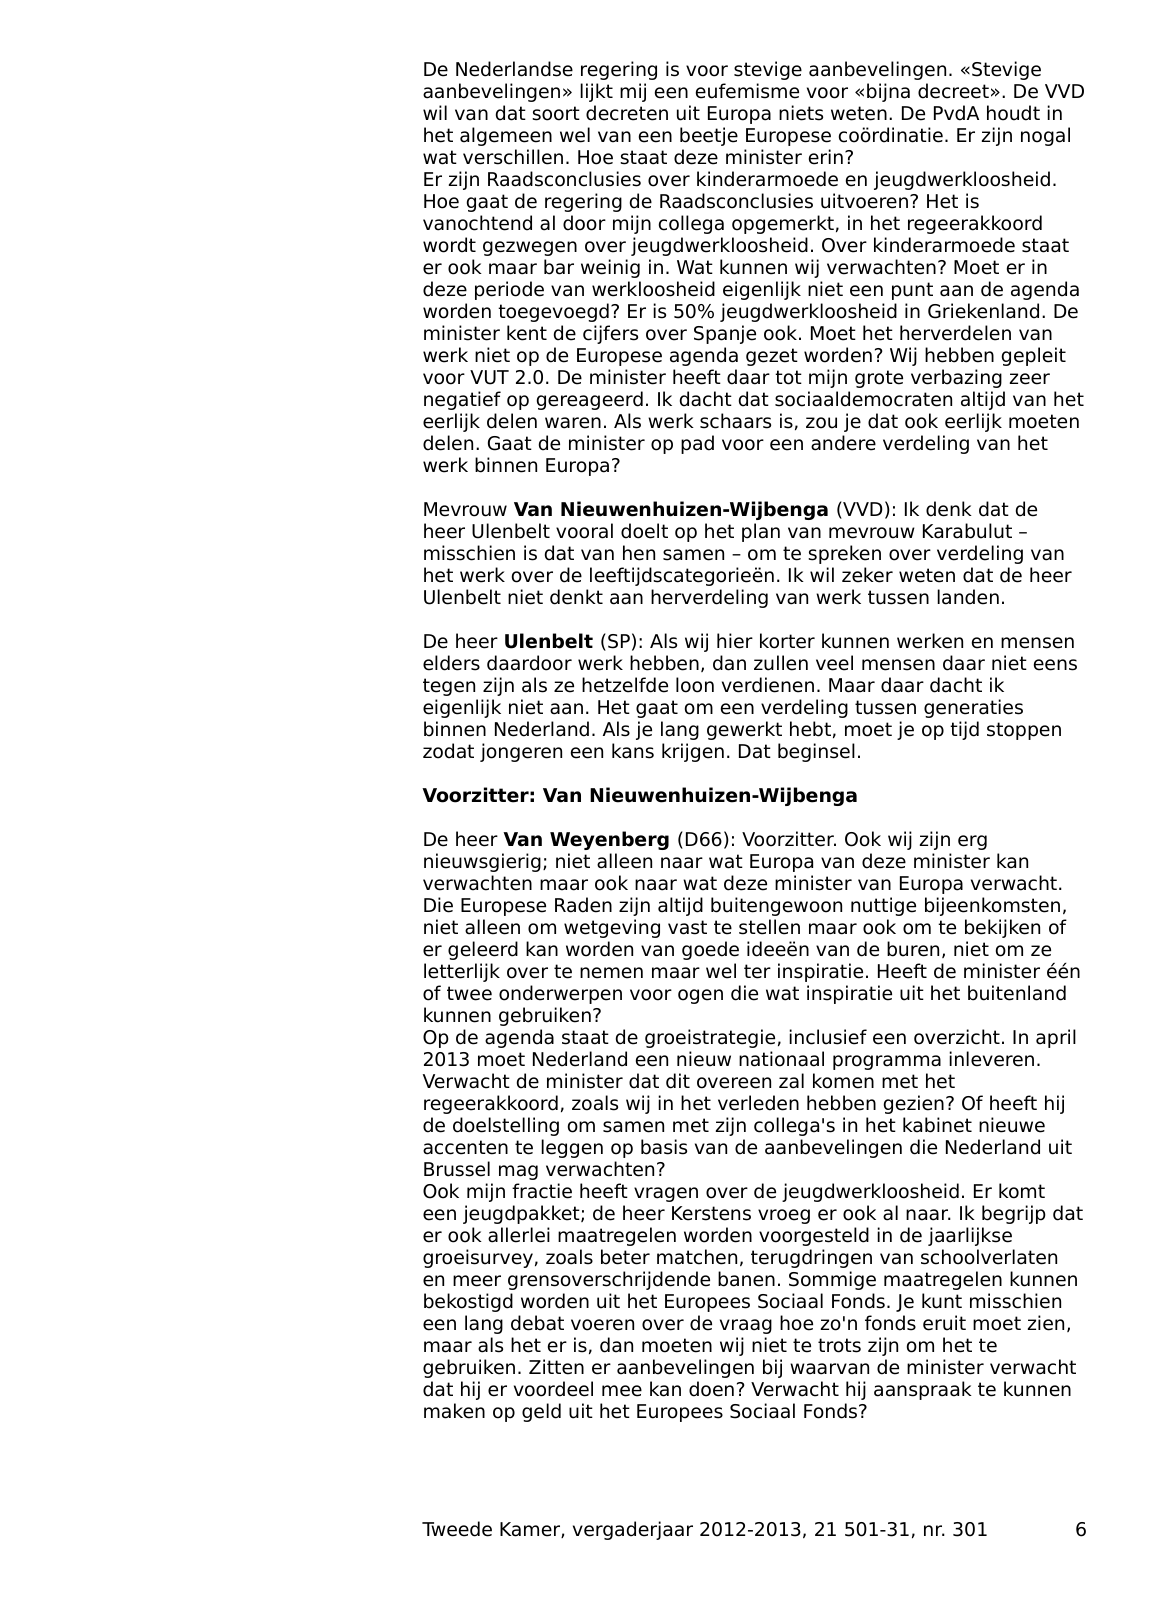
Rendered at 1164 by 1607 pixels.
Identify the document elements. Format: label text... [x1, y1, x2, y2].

text Ook mijn fractie heeft vragen over de jeugdwerkloosheid. Er komt een jeugdpakket; de heer Kerstens vroeg er ook al naar. Ik begrijp dat er ook allerlei maatregelen worden voorgesteld in de jaarlijkse groeisurvey, zoals beter matchen, terugdringen van schoolverlaten en meer grensoverschrijdende banen. Sommige maatregelen kunnen bekostigd worden uit het Europees Sociaal Fonds. Je kunt misschien een lang debat voeren over de vraag hoe zo'n fonds eruit moet zien, maar als het er is, dan moeten wij niet te trots zijn om het te gebruiken. Zitten er aanbevelingen bij waarvan de minister verwacht dat hij er voordeel mee kan doen? Verwacht hij aanspraak te kunnen maken op geld uit het Europees Sociaal Fonds? [422, 1181, 1087, 1423]
text Op de agenda staat de groeistrategie, inclusief een overzicht. In april 2013 moet Nederland een nieuw nationaal programma inleveren. Verwacht de minister dat dit overeen zal komen met het regeerakkoord, zoals wij in het verleden hebben gezien? Of heeft hij de doelstelling om samen met zijn collega's in het kabinet nieuwe accenten te leggen op basis van de aanbevelingen die Nederland uit Brussel mag verwachten? [422, 1027, 1087, 1181]
text Er zijn Raadsconclusies over kinderarmoede en jeugdwerkloosheid. Hoe gaat de regering de Raadsconclusies uitvoeren? Het is vanochtend al door mijn collega opgemerkt, in het regeerakkoord wordt gezwegen over jeugdwerkloosheid. Over kinderarmoede staat er ook maar bar weinig in. Wat kunnen wij verwachten? Moet er in deze periode van werkloosheid eigenlijk niet een punt aan de agenda worden toegevoegd? Er is 50% jeugdwerkloosheid in Griekenland. De minister kent de cijfers over Spanje ook. Moet het herverdelen van werk niet op de Europese agenda gezet worden? Wij hebben gepleit voor VUT 2.0. De minister heeft daar tot mijn grote verbazing zeer negatief op gereageerd. Ik dacht dat sociaaldemocraten altijd van het eerlijk delen waren. Als werk schaars is, zou je dat ook eerlijk moeten delen. Gaat de minister op pad voor een andere verdeling van het werk binnen Europa? [422, 169, 1087, 477]
text Voorzitter: Van Nieuwenhuizen-Wijbenga [422, 785, 1087, 807]
text De heer Van Weyenberg (D66): Voorzitter. Ook wij zijn erg nieuwsgierig; niet alleen naar wat Europa van deze minister kan verwachten maar ook naar wat deze minister van Europa verwacht. Die Europese Raden zijn altijd buitengewoon nuttige bijeenkomsten, niet alleen om wetgeving vast te stellen maar ook om te bekijken of er geleerd kan worden van goede ideeën van de buren, niet om ze letterlijk over te nemen maar wel ter inspiratie. Heeft de minister één of twee onderwerpen voor ogen die wat inspiratie uit het buitenland kunnen gebruiken? [422, 829, 1087, 1027]
text Mevrouw Van Nieuwenhuizen-Wijbenga (VVD): Ik denk dat de heer Ulenbelt vooral doelt op het plan van mevrouw Karabulut – misschien is dat van hen samen – om te spreken over verdeling van het werk over de leeftijdscategorieën. Ik wil zeker weten dat de heer Ulenbelt niet denkt aan herverdeling van werk tussen landen. [422, 499, 1087, 609]
text De Nederlandse regering is voor stevige aanbevelingen. «Stevige aanbevelingen» lijkt mij een eufemisme voor «bijna decreet». De VVD wil van dat soort decreten uit Europa niets weten. De PvdA houdt in het algemeen wel van een beetje Europese coördinatie. Er zijn nogal wat verschillen. Hoe staat deze minister erin? [422, 59, 1087, 169]
text De heer Ulenbelt (SP): Als wij hier korter kunnen werken en mensen elders daardoor werk hebben, dan zullen veel mensen daar niet eens tegen zijn als ze hetzelfde loon verdienen. Maar daar dacht ik eigenlijk niet aan. Het gaat om een verdeling tussen generaties binnen Nederland. Als je lang gewerkt hebt, moet je op tijd stoppen zodat jongeren een kans krijgen. Dat beginsel. [422, 631, 1087, 763]
